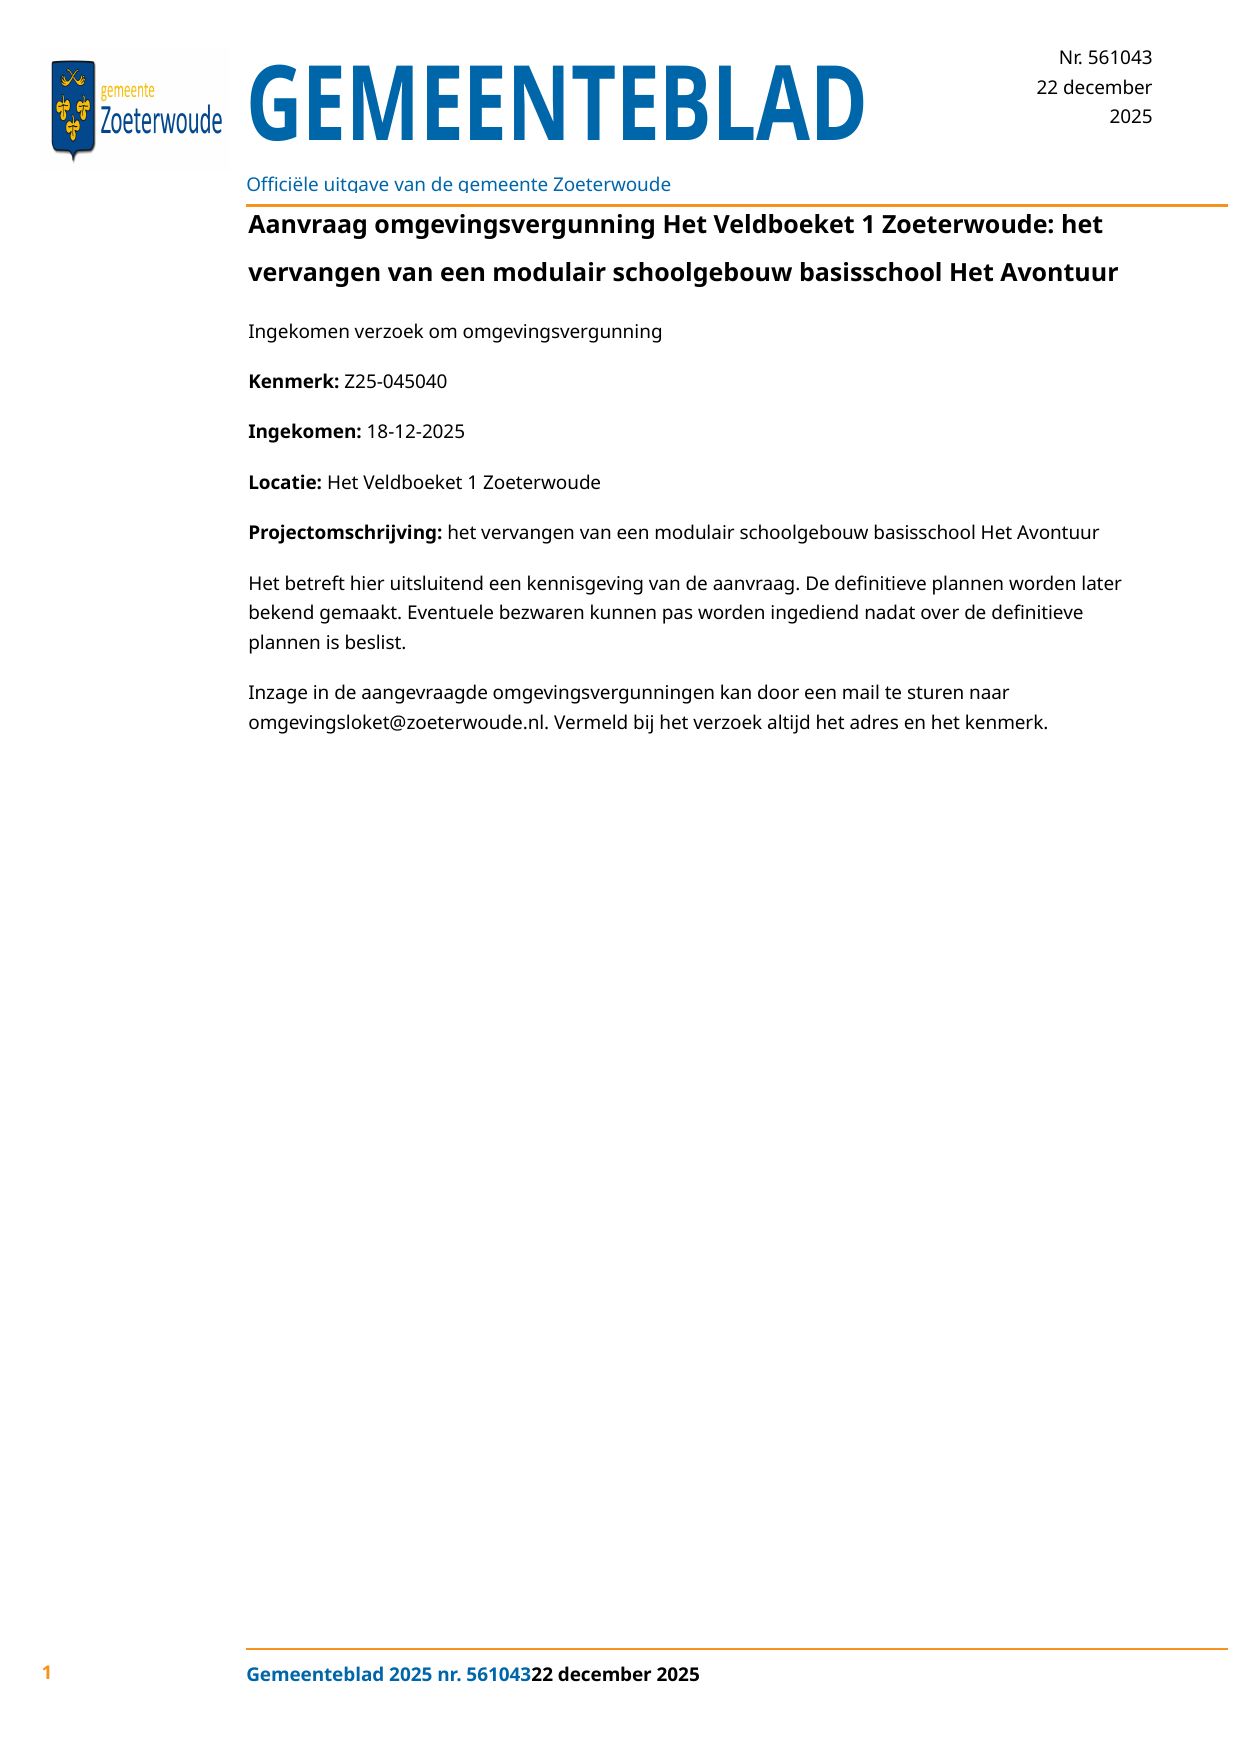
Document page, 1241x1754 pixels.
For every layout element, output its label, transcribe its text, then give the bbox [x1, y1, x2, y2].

text Projectomschrijving: het vervangen van een modulair schoolgebouw basisschool Het Avontuur [248, 519, 1152, 545]
text Ingekomen: 18-12-2025 [248, 419, 1152, 444]
text Ingekomen verzoek om omgevingsvergunning [248, 318, 1152, 344]
text Kenmerk: Z25-045040 [248, 368, 1152, 394]
picture [41, 47, 231, 172]
text Het betreft hier uitsluitend een kennisgeving van de aanvraag. De definitieve plannen worden later bekend gemaakt. Eventuele bezwaren kunnen pas worden ingediend nadat over de definitieve plannen is beslist. [248, 570, 1152, 655]
text Inzage in de aangevraagde omgevingsvergunningen kan door een mail te sturen naar omgevingsloket@zoeterwoude.nl. Vermeld bij het verzoek altijd het adres en het kenmerk. [248, 679, 1152, 735]
text Locatie: Het Veldboeket 1 Zoeterwoude [248, 469, 1152, 495]
text Aanvraag omgevingsvergunning Het Veldboeket 1 Zoeterwoude: het vervangen van een modulair schoolgebouw basisschool Het Avontuur [248, 207, 1152, 288]
